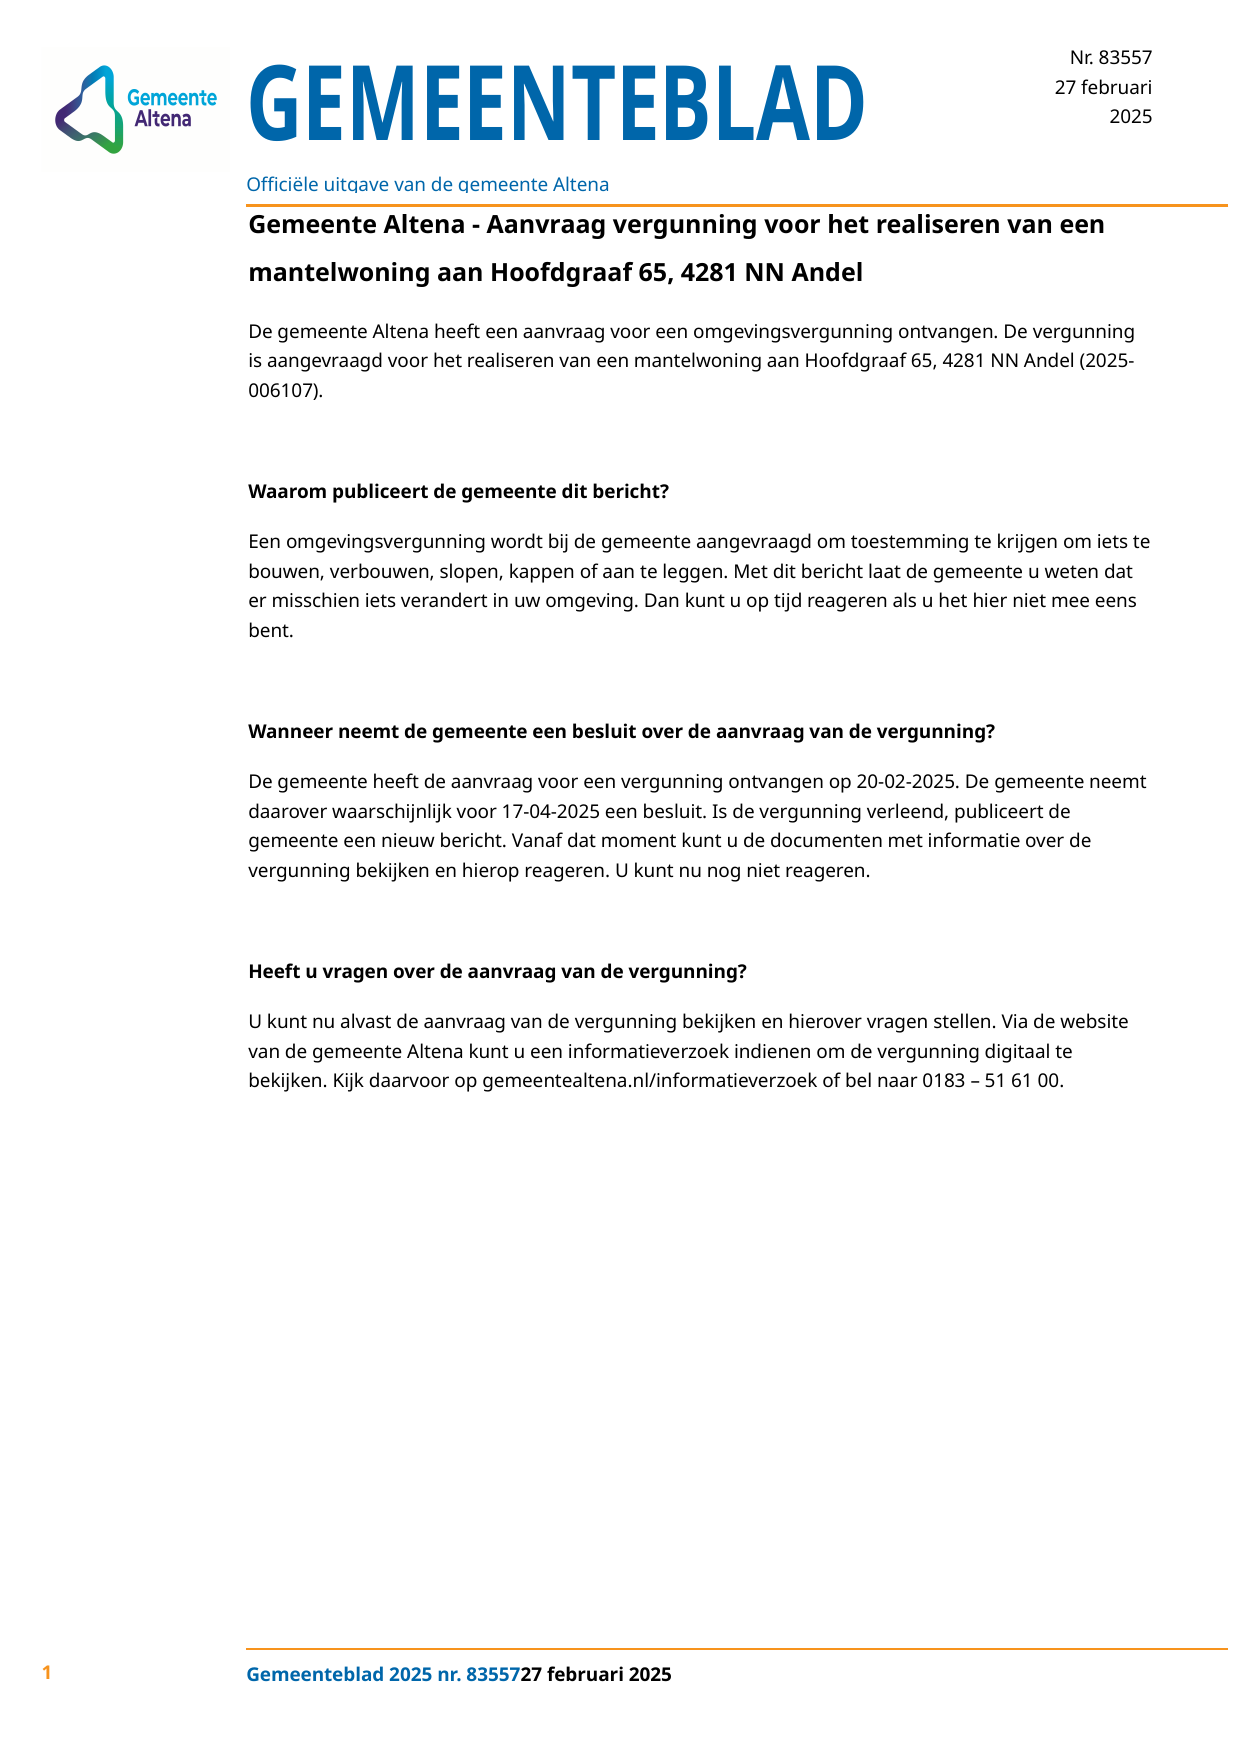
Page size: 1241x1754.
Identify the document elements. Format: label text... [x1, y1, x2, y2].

text De gemeente Altena heeft een aanvraag voor een omgevingsvergunning ontvangen. De vergunning is aangevraagd voor het realiseren van een mantelwoning aan Hoofdgraaf 65, 4281 NN Andel (2025-006107). [248, 318, 1152, 403]
text Heeft u vragen over de aanvraag van de vergunning? [248, 958, 1152, 984]
picture [41, 47, 231, 172]
text Waarom publiceert de gemeente dit bericht? [248, 478, 1152, 504]
text De gemeente heeft de aanvraag voor een vergunning ontvangen op 20-02-2025. De gemeente neemt daarover waarschijnlijk voor 17-04-2025 een besluit. Is de vergunning verleend, publiceert de gemeente een nieuw bericht. Vanaf dat moment kunt u de documenten met informatie over de vergunning bekijken en hierop reageren. U kunt nu nog niet reageren. [248, 768, 1152, 883]
text Een omgevingsvergunning wordt bij de gemeente aangevraagd om toestemming te krijgen om iets te bouwen, verbouwen, slopen, kappen of aan te leggen. Met dit bericht laat de gemeente u weten dat er misschien iets verandert in uw omgeving. Dan kunt u op tijd reageren als u het hier niet mee eens bent. [248, 528, 1152, 643]
text Wanneer neemt de gemeente een besluit over de aanvraag van de vergunning? [248, 718, 1152, 744]
text Gemeente Altena - Aanvraag vergunning voor het realiseren van een mantelwoning aan Hoofdgraaf 65, 4281 NN Andel [248, 207, 1152, 288]
text U kunt nu alvast de aanvraag van de vergunning bekijken en hierover vragen stellen. Via de website van de gemeente Altena kunt u een informatieverzoek indienen om de vergunning digitaal te bekijken. Kijk daarvoor op gemeentealtena.nl/informatieverzoek of bel naar 0183 – 51 61 00. [248, 1008, 1152, 1093]
